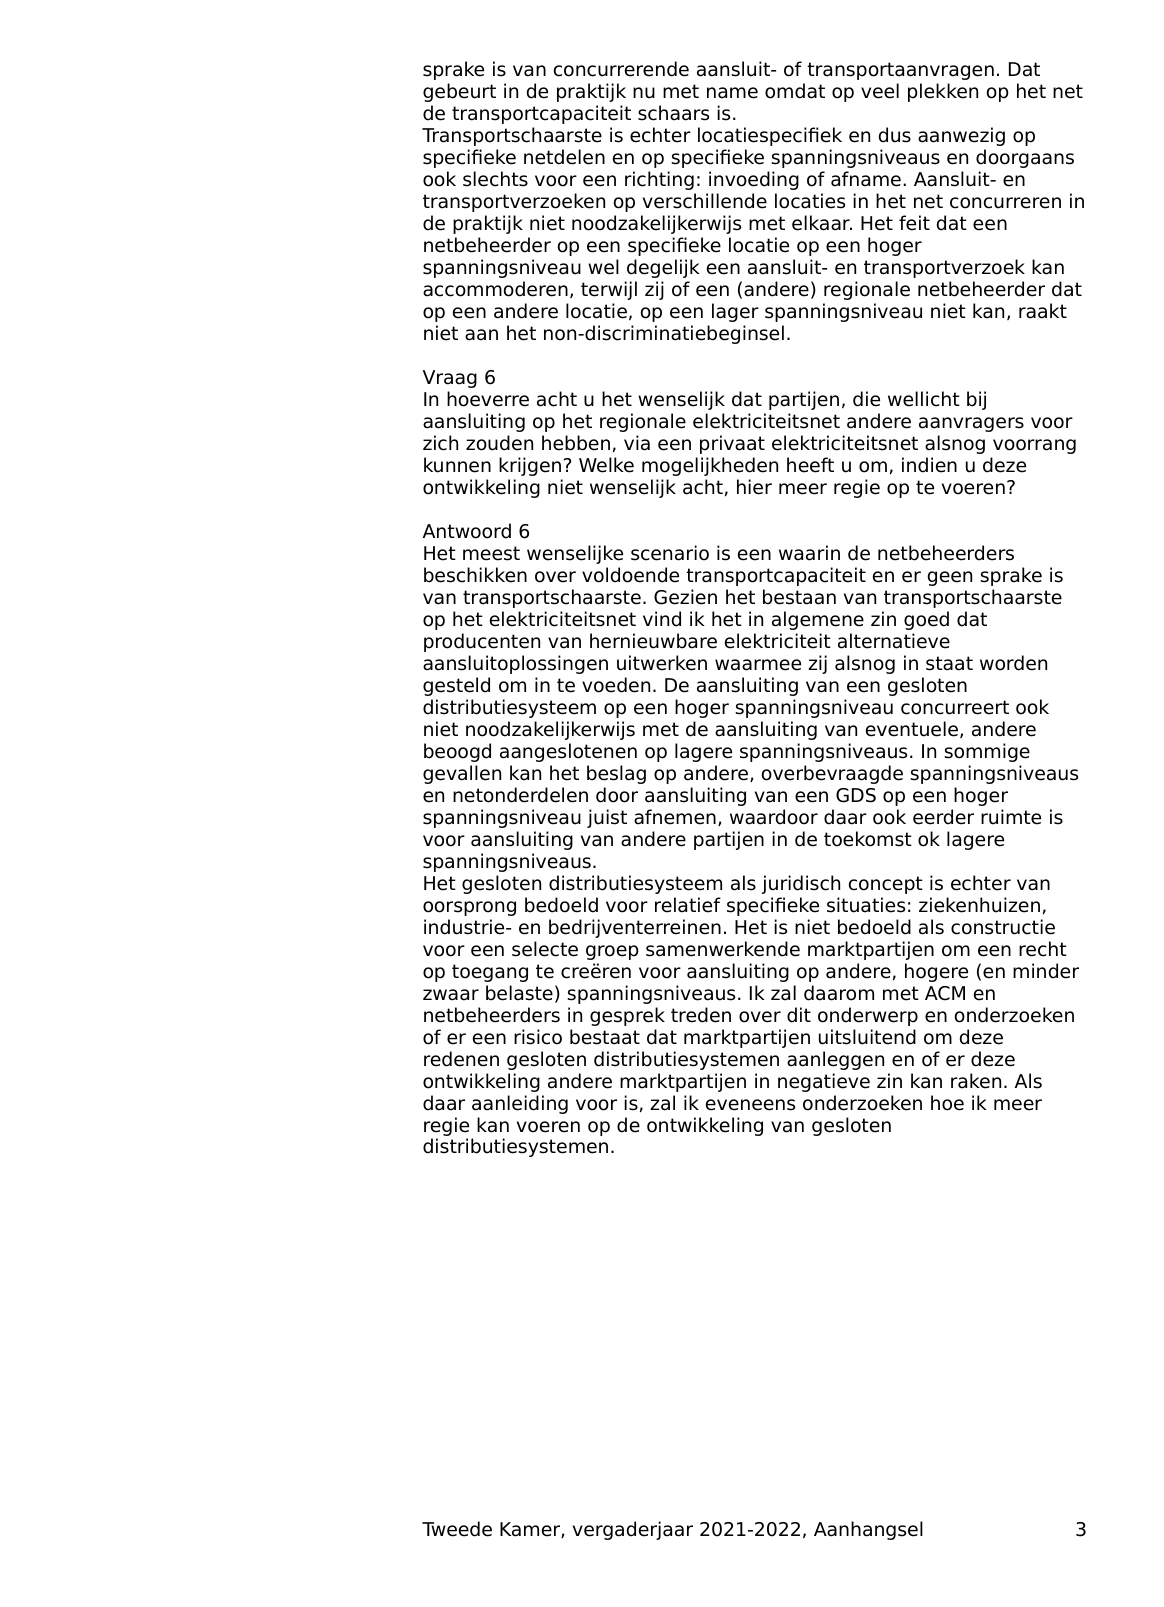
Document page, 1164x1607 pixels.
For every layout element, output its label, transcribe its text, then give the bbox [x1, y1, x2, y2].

text Het gesloten distributiesysteem als juridisch concept is echter van oorsprong bedoeld voor relatief specifieke situaties: ziekenhuizen, industrie- en bedrijventerreinen. Het is niet bedoeld als constructie voor een selecte groep samenwerkende marktpartijen om een recht op toegang te creëren voor aansluiting op andere, hogere (en minder zwaar belaste) spanningsniveaus. Ik zal daarom met ACM en netbeheerders in gesprek treden over dit onderwerp en onderzoeken of er een risico bestaat dat marktpartijen uitsluitend om deze redenen gesloten distributiesystemen aanleggen en of er deze ontwikkeling andere marktpartijen in negatieve zin kan raken. Als daar aanleiding voor is, zal ik eveneens onderzoeken hoe ik meer regie kan voeren op de ontwikkeling van gesloten distributiesystemen. [422, 873, 1087, 1158]
text Het meest wenselijke scenario is een waarin de netbeheerders beschikken over voldoende transportcapaciteit en er geen sprake is van transportschaarste. Gezien het bestaan van transportschaarste op het elektriciteitsnet vind ik het in algemene zin goed dat producenten van hernieuwbare elektriciteit alternatieve aansluitoplossingen uitwerken waarmee zij alsnog in staat worden gesteld om in te voeden. De aansluiting van een gesloten distributiesysteem op een hoger spanningsniveau concurreert ook niet noodzakelijkerwijs met de aansluiting van eventuele, andere beoogd aangeslotenen op lagere spanningsniveaus. In sommige gevallen kan het beslag op andere, overbevraagde spanningsniveaus en netonderdelen door aansluiting van een GDS op een hoger spanningsniveau juist afnemen, waardoor daar ook eerder ruimte is voor aansluiting van andere partijen in de toekomst ok lagere spanningsniveaus. [422, 543, 1087, 873]
text Transportschaarste is echter locatiespecifiek en dus aanwezig op specifieke netdelen en op specifieke spanningsniveaus en doorgaans ook slechts voor een richting: invoeding of afname. Aansluit- en transportverzoeken op verschillende locaties in het net concurreren in de praktijk niet noodzakelijkerwijs met elkaar. Het feit dat een netbeheerder op een specifieke locatie op een hoger spanningsniveau wel degelijk een aansluit- en transportverzoek kan accommoderen, terwijl zij of een (andere) regionale netbeheerder dat op een andere locatie, op een lager spanningsniveau niet kan, raakt niet aan het non-discriminatiebeginsel. [422, 125, 1087, 345]
text Vraag 6 [422, 367, 1087, 389]
text sprake is van concurrerende aansluit- of transportaanvragen. Dat gebeurt in de praktijk nu met name omdat op veel plekken op het net de transportcapaciteit schaars is. [422, 59, 1087, 125]
text Antwoord 6 [422, 521, 1087, 543]
text In hoeverre acht u het wenselijk dat partijen, die wellicht bij aansluiting op het regionale elektriciteitsnet andere aanvragers voor zich zouden hebben, via een privaat elektriciteitsnet alsnog voorrang kunnen krijgen? Welke mogelijkheden heeft u om, indien u deze ontwikkeling niet wenselijk acht, hier meer regie op te voeren? [422, 389, 1087, 499]
